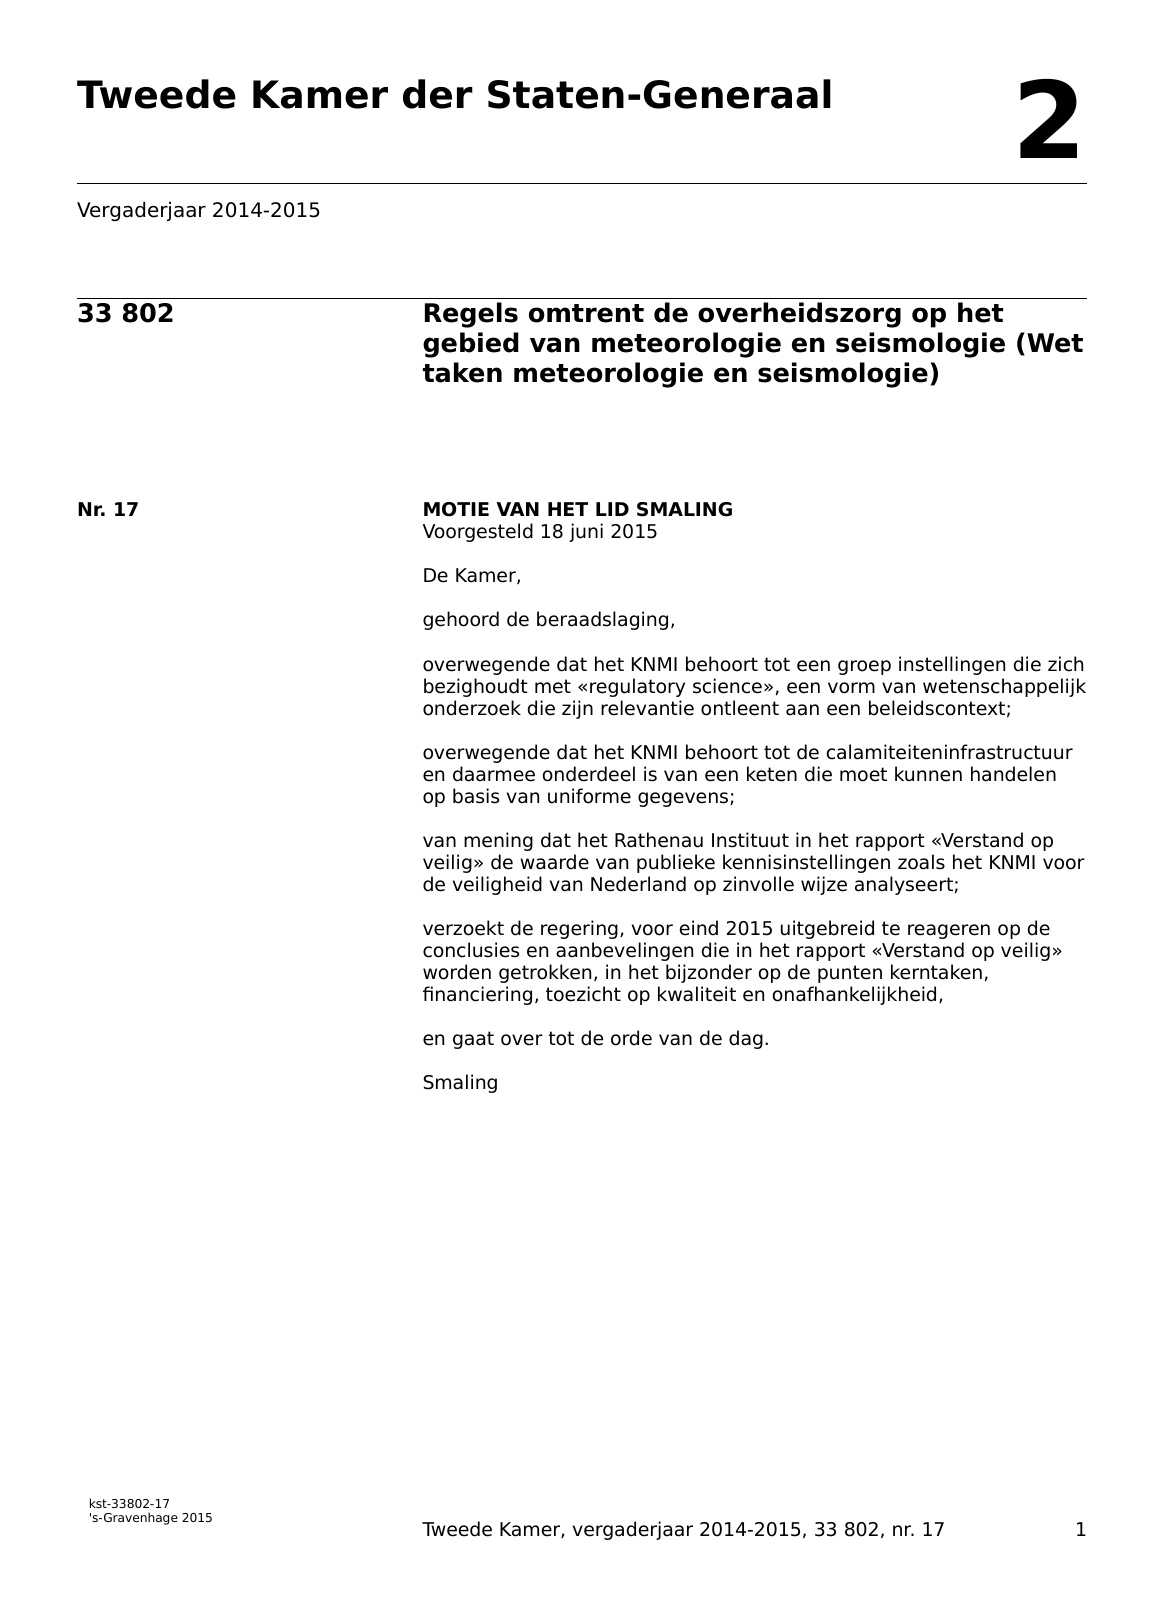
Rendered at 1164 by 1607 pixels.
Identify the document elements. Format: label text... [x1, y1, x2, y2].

text overwegende dat het KNMI behoort tot een groep instellingen die zich bezighoudt met «regulatory science», een vorm van wetenschappelijk onderzoek die zijn relevantie ontleent aan een beleidscontext; [422, 653, 1087, 719]
table_header Tweede Kamer der Staten-Generaal [77, 59, 886, 183]
text en gaat over tot de orde van de dag. [422, 1028, 1087, 1050]
text 's-Gravenhage 2015 [88, 1511, 323, 1525]
text overwegende dat het KNMI behoort tot de calamiteiteninfrastructuur en daarmee onderdeel is van een keten die moet kunnen handelen op basis van uniforme gegevens; [422, 742, 1087, 808]
table_cell Vergaderjaar 2014-2015 [77, 184, 1087, 298]
text De Kamer, [422, 565, 1087, 587]
text verzoekt de regering, voor eind 2015 uitgebreid te reageren op de conclusies en aanbevelingen die in het rapport «Verstand op veilig» worden getrokken, in het bijzonder op de punten kerntaken, financiering, toezicht op kwaliteit en onafhankelijkheid, [422, 918, 1087, 1006]
text kst-33802-17 [88, 1497, 323, 1511]
text van mening dat het Rathenau Instituut in het rapport «Verstand op veilig» de waarde van publieke kennisinstellingen zoals het KNMI voor de veiligheid van Nederland op zinvolle wijze analyseert; [422, 830, 1087, 896]
text Voorgesteld 18 juni 2015 [422, 521, 1087, 543]
subtitle 33 802 Regels omtrent de overheidszorg op het gebied van meteorologie en seismologie (Wet taken meteorologie en seismologie) [77, 299, 1087, 388]
subtitle Nr. 17 MOTIE VAN HET LID SMALING [77, 499, 1087, 521]
text gehoord de beraadslaging, [422, 609, 1087, 631]
text Smaling [422, 1072, 1087, 1094]
table_header 2 [886, 59, 1087, 183]
